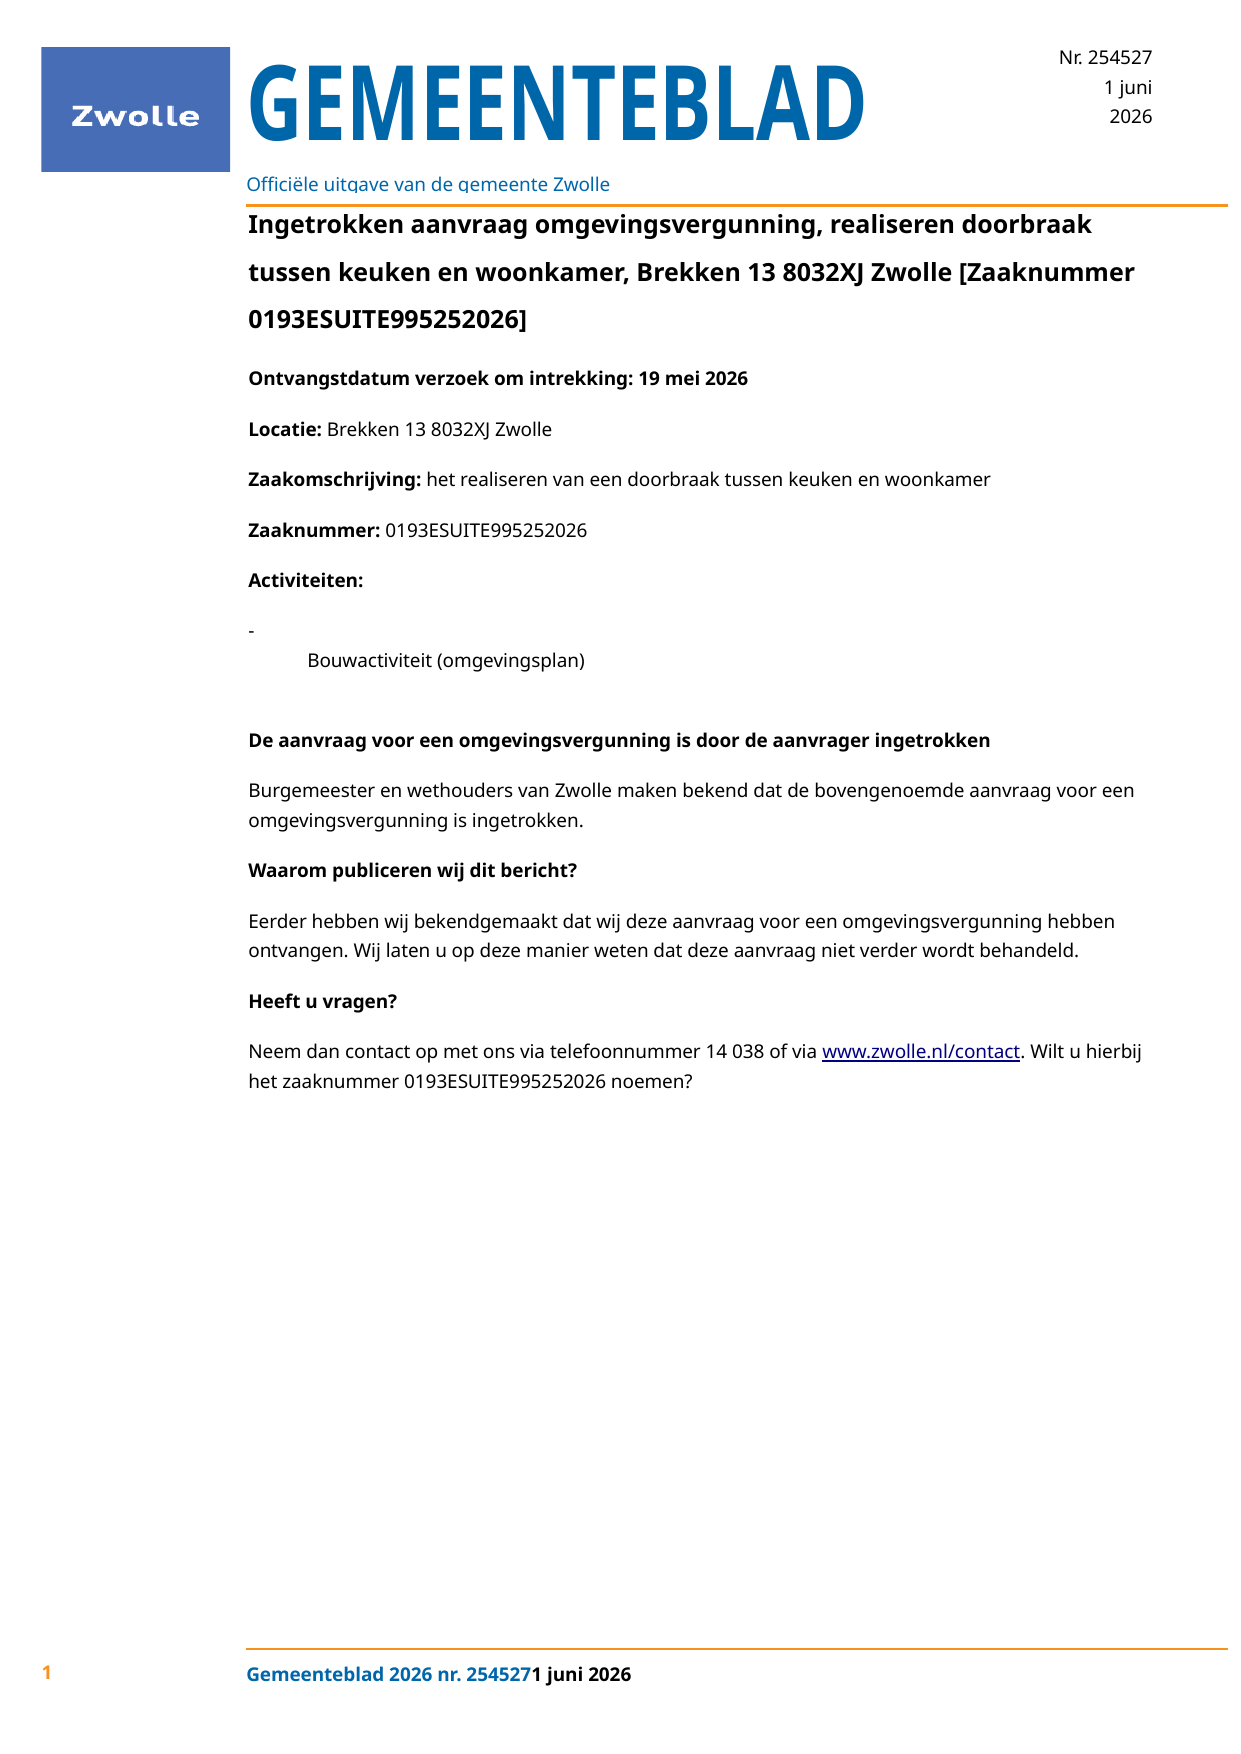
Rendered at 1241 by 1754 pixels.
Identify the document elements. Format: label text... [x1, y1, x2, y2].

text Eerder hebben wij bekendgemaakt dat wij deze aanvraag voor een omgevingsvergunning hebben ontvangen. Wij laten u op deze manier weten dat deze aanvraag niet verder wordt behandeld. [248, 908, 1152, 963]
text Burgemeester en wethouders van Zwolle maken bekend dat de bovengenoemde aanvraag voor een omgevingsvergunning is ingetrokken. [248, 778, 1152, 833]
list Bouwactiviteit (omgevingsplan) [248, 647, 1152, 673]
text De aanvraag voor een omgevingsvergunning is door de aanvrager ingetrokken [248, 727, 1152, 753]
text Waarom publiceren wij dit bericht? [248, 858, 1152, 883]
text Heeft u vragen? [248, 988, 1152, 1014]
text Neem dan contact op met ons via telefoonnummer 14 038 of via www.zwolle.nl/contact. Wilt u hierbij het zaaknummer 0193ESUITE995252026 noemen? [248, 1038, 1152, 1094]
text Ontvangstdatum verzoek om intrekking: 19 mei 2026 [248, 366, 1152, 391]
text Zaaknummer: 0193ESUITE995252026 [248, 517, 1152, 542]
text Zaakomschrijving: het realiseren van een doorbraak tussen keuken en woonkamer [248, 466, 1152, 492]
text Ingetrokken aanvraag omgevingsvergunning, realiseren doorbraak tussen keuken en woonkamer, Brekken 13 8032XJ Zwolle [Zaaknummer 0193ESUITE995252026] [248, 207, 1152, 336]
text Activiteiten: [248, 567, 1152, 593]
text Locatie: Brekken 13 8032XJ Zwolle [248, 416, 1152, 442]
picture [41, 47, 231, 172]
